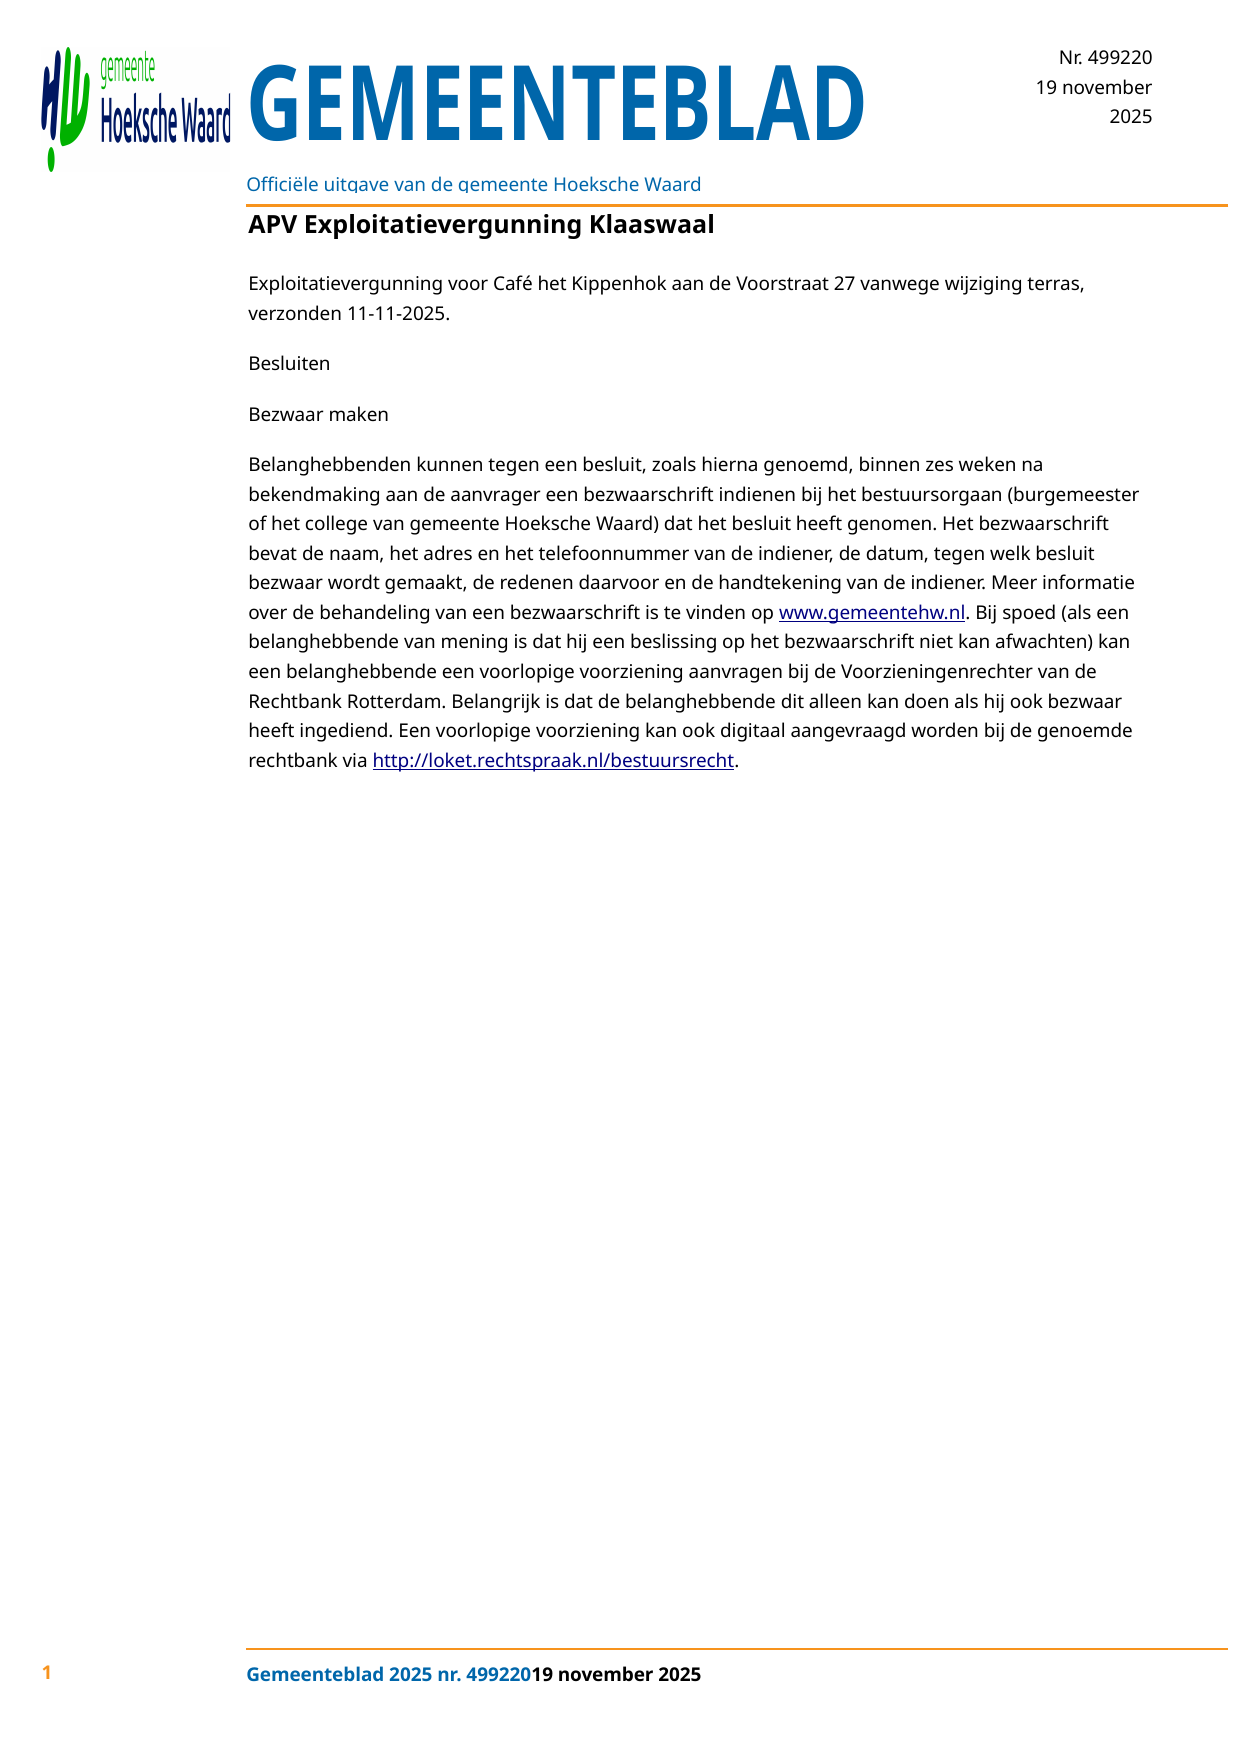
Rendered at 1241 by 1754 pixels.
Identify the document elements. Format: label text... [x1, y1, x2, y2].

text Exploitatievergunning voor Café het Kippenhok aan de Voorstraat 27 vanwege wijziging terras, verzonden 11-11-2025. [248, 270, 1152, 326]
text Belanghebbenden kunnen tegen een besluit, zoals hierna genoemd, binnen zes weken na bekendmaking aan de aanvrager een bezwaarschrift indienen bij het bestuursorgaan (burgemeester of het college van gemeente Hoeksche Waard) dat het besluit heeft genomen. Het bezwaarschrift bevat de naam, het adres en het telefoonnummer van de indiener, de datum, tegen welk besluit bezwaar wordt gemaakt, de redenen daarvoor en de handtekening van de indiener. Meer informatie over de behandeling van een bezwaarschrift is te vinden op www.gemeentehw.nl. Bij spoed (als een belanghebbende van mening is dat hij een beslissing op het bezwaarschrift niet kan afwachten) kan een belanghebbende een voorlopige voorziening aanvragen bij de Voorzieningenrechter van de Rechtbank Rotterdam. Belangrijk is dat de belanghebbende dit alleen kan doen als hij ook bezwaar heeft ingediend. Een voorlopige voorziening kan ook digitaal aangevraagd worden bij de genoemde rechtbank via http://loket.rechtspraak.nl/bestuursrecht. [248, 451, 1152, 773]
text APV Exploitatievergunning Klaaswaal [248, 207, 1152, 241]
text Bezwaar maken [248, 401, 1152, 426]
picture [41, 47, 231, 172]
text Besluiten [248, 350, 1152, 376]
